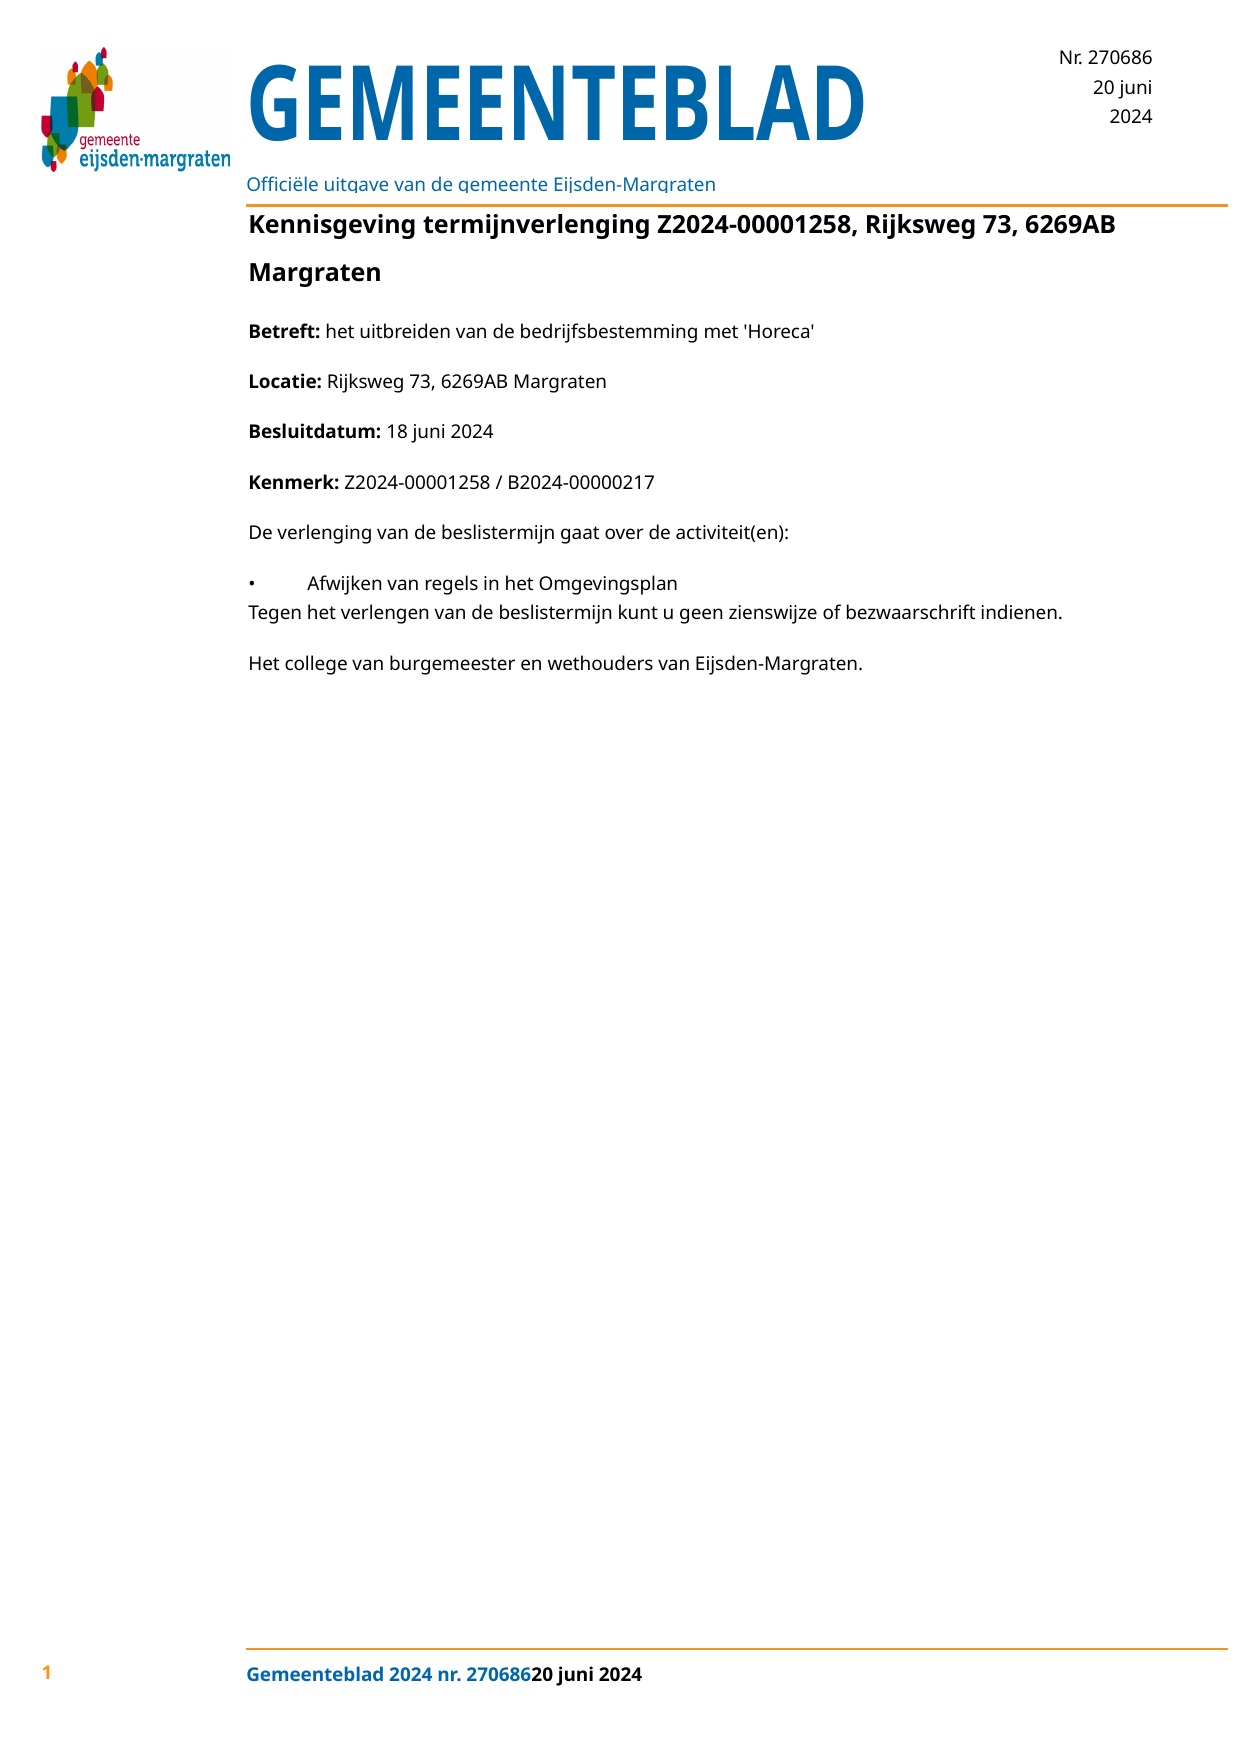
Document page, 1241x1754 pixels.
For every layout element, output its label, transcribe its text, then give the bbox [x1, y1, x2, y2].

text Het college van burgemeester en wethouders van Eijsden-Margraten. [248, 650, 1152, 676]
text Betreft: het uitbreiden van de bedrijfsbestemming met 'Horeca' [248, 318, 1152, 344]
picture [41, 47, 231, 172]
text Tegen het verlengen van de beslistermijn kunt u geen zienswijze of bezwaarschrift indienen. [248, 599, 1152, 625]
list Afwijken van regels in het Omgevingsplan [248, 570, 1152, 596]
text Kenmerk: Z2024-00001258 / B2024-00000217 [248, 469, 1152, 495]
text Locatie: Rijksweg 73, 6269AB Margraten [248, 368, 1152, 394]
text Besluitdatum: 18 juni 2024 [248, 419, 1152, 444]
text De verlenging van de beslistermijn gaat over de activiteit(en): [248, 519, 1152, 545]
text Kennisgeving termijnverlenging Z2024-00001258, Rijksweg 73, 6269AB Margraten [248, 207, 1152, 288]
